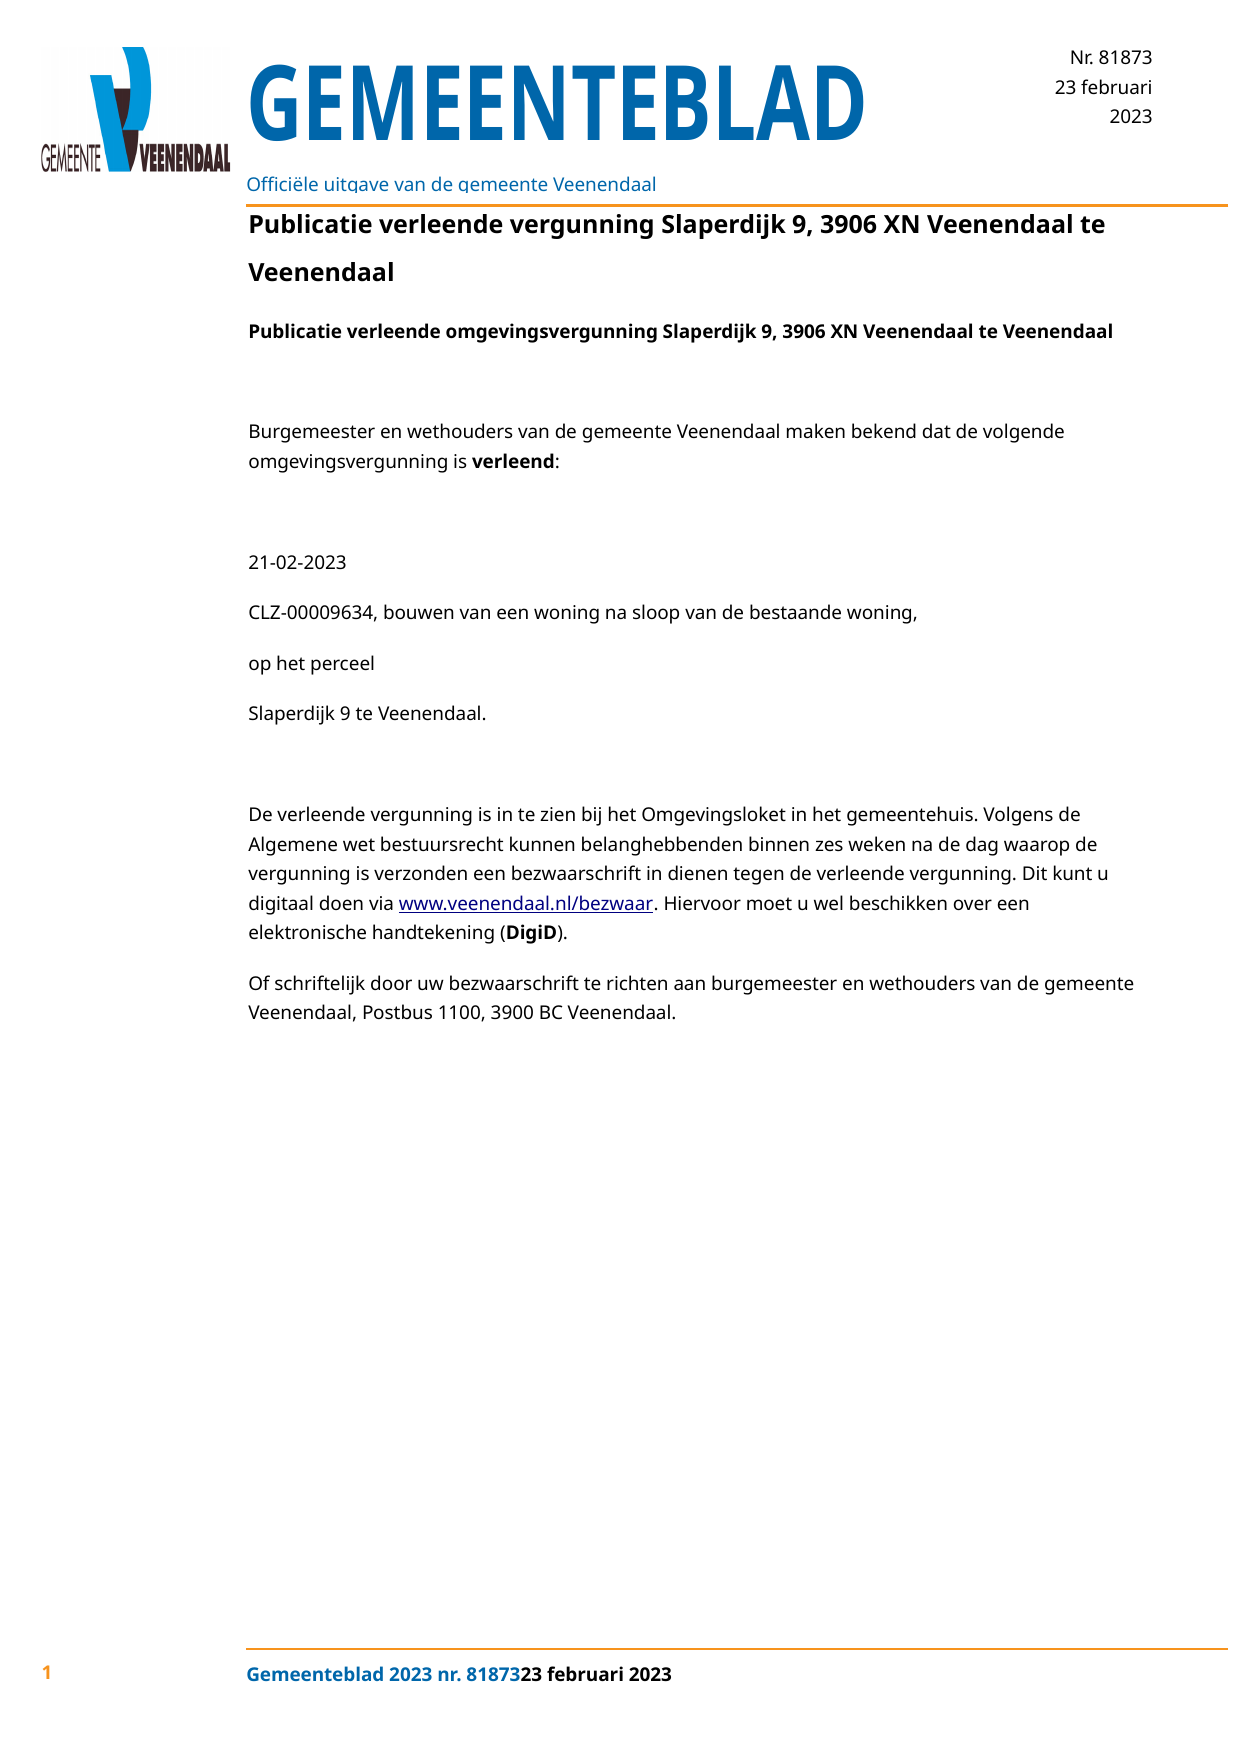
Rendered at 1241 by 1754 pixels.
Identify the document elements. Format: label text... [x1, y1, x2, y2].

text Slaperdijk 9 te Veenendaal. [248, 700, 1152, 726]
text De verleende vergunning is in te zien bij het Omgevingsloket in het gemeentehuis. Volgens de Algemene wet bestuursrecht kunnen belanghebbenden binnen zes weken na de dag waarop de vergunning is verzonden een bezwaarschrift in dienen tegen de verleende vergunning. Dit kunt u digitaal doen via www.veenendaal.nl/bezwaar. Hiervoor moet u wel beschikken over een elektronische handtekening (DigiD). [248, 801, 1152, 945]
text Publicatie verleende omgevingsvergunning Slaperdijk 9, 3906 XN Veenendaal te Veenendaal [248, 318, 1152, 344]
picture [41, 47, 130, 172]
text 21-02-2023 [248, 549, 1152, 575]
text CLZ-00009634, bouwen van een woning na sloop van de bestaande woning, [248, 599, 1152, 625]
text Burgemeester en wethouders van de gemeente Veenendaal maken bekend dat de volgende omgevingsvergunning is verleend: [248, 419, 1152, 474]
picture [123, 47, 231, 172]
text Publicatie verleende vergunning Slaperdijk 9, 3906 XN Veenendaal te Veenendaal [248, 207, 1152, 288]
text op het perceel [248, 650, 1152, 676]
text Of schriftelijk door uw bezwaarschrift te richten aan burgemeester en wethouders van de gemeente Veenendaal, Postbus 1100, 3900 BC Veenendaal. [248, 970, 1152, 1025]
